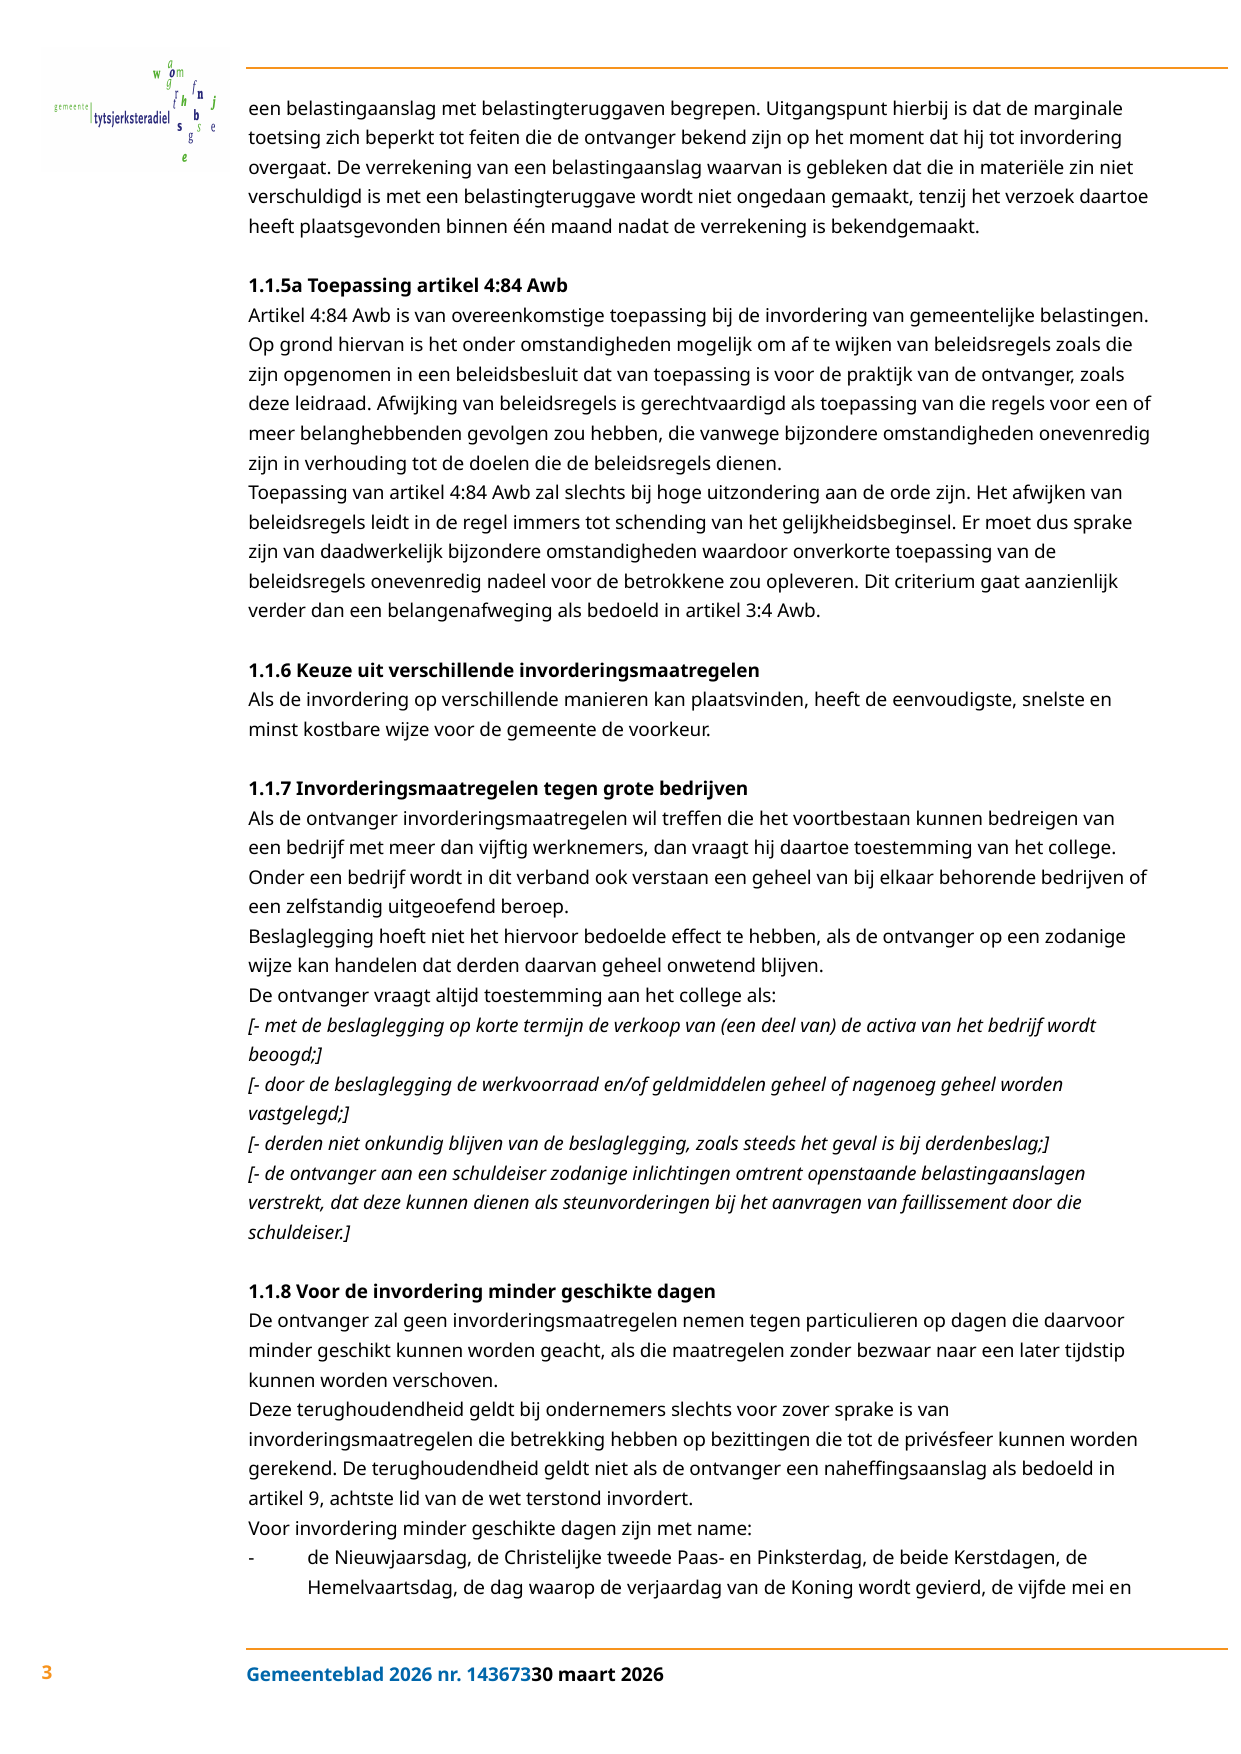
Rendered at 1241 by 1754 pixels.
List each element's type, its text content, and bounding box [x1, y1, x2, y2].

text [- door de beslaglegging de werkvoorraad en/of geldmiddelen geheel of nagenoeg geheel worden vastgelegd;] [248, 1071, 1152, 1126]
text Als de ontvanger invorderingsmaatregelen wil treffen die het voortbestaan kunnen bedreigen van een bedrijf met meer dan vijftig werknemers, dan vraagt hij daartoe toestemming van het college. Onder een bedrijf wordt in dit verband ook verstaan een geheel van bij elkaar behorende bedrijven of een zelfstandig uitgeoefend beroep. [248, 805, 1152, 919]
picture [41, 47, 231, 172]
text Toepassing van artikel 4:84 Awb zal slechts bij hoge uitzondering aan de orde zijn. Het afwijken van beleidsregels leidt in de regel immers tot schending van het gelijkheidsbeginsel. Er moet dus sprake zijn van daadwerkelijk bijzondere omstandigheden waardoor onverkorte toepassing van de beleidsregels onevenredig nadeel voor de betrokkene zou opleveren. Dit criterium gaat aanzienlijk verder dan een belangenafweging als bedoeld in artikel 3:4 Awb. [248, 479, 1152, 623]
text een belastingaanslag met belastingteruggaven begrepen. Uitgangspunt hierbij is dat de marginale toetsing zich beperkt tot feiten die de ontvanger bekend zijn op het moment dat hij tot invordering overgaat. De verrekening van een belastingaanslag waarvan is gebleken dat die in materiële zin niet verschuldigd is met een belastingteruggave wordt niet ongedaan gemaakt, tenzij het verzoek daartoe heeft plaatsgevonden binnen één maand nadat de verrekening is bekendgemaakt. [248, 95, 1152, 239]
text 1.1.7 Invorderingsmaatregelen tegen grote bedrijven [248, 775, 1152, 801]
text [- met de beslaglegging op korte termijn de verkoop van (een deel van) de activa van het bedrijf wordt beoogd;] [248, 1012, 1152, 1067]
text [- de ontvanger aan een schuldeiser zodanige inlichtingen omtrent openstaande belastingaanslagen verstrekt, dat deze kunnen dienen als steunvorderingen bij het aanvragen van faillissement door die schuldeiser.] [248, 1160, 1152, 1245]
text Deze terughoudendheid geldt bij ondernemers slechts voor zover sprake is van invorderingsmaatregelen die betrekking hebben op bezittingen die tot de privésfeer kunnen worden gerekend. De terughoudendheid geldt niet als de ontvanger een naheffingsaanslag als bedoeld in artikel 9, achtste lid van de wet terstond invordert. [248, 1396, 1152, 1511]
text Als de invordering op verschillende manieren kan plaatsvinden, heeft de eenvoudigste, snelste en minst kostbare wijze voor de gemeente de voorkeur. [248, 686, 1152, 742]
list de Nieuwjaarsdag, de Christelijke tweede Paas- en Pinksterdag, de beide Kerstdagen, de Hemelvaartsdag, de dag waarop de verjaardag van de Koning wordt gevierd, de vijfde mei en [248, 1544, 1152, 1600]
text 1.1.5a Toepassing artikel 4:84 Awb [248, 272, 1152, 298]
text 1.1.6 Keuze uit verschillende invorderingsmaatregelen [248, 657, 1152, 683]
text Voor invordering minder geschikte dagen zijn met name: [248, 1515, 1152, 1541]
text 1.1.8 Voor de invordering minder geschikte dagen [248, 1278, 1152, 1304]
text De ontvanger zal geen invorderingsmaatregelen nemen tegen particulieren op dagen die daarvoor minder geschikt kunnen worden geacht, als die maatregelen zonder bezwaar naar een later tijdstip kunnen worden verschoven. [248, 1308, 1152, 1393]
text De ontvanger vraagt altijd toestemming aan het college als: [248, 982, 1152, 1008]
text [- derden niet onkundig blijven van de beslaglegging, zoals steeds het geval is bij derdenbeslag;] [248, 1130, 1152, 1156]
text Artikel 4:84 Awb is van overeenkomstige toepassing bij de invordering van gemeentelijke belastingen. Op grond hiervan is het onder omstandigheden mogelijk om af te wijken van beleidsregels zoals die zijn opgenomen in een beleidsbesluit dat van toepassing is voor de praktijk van de ontvanger, zoals deze leidraad. Afwijking van beleidsregels is gerechtvaardigd als toepassing van die regels voor een of meer belanghebbenden gevolgen zou hebben, die vanwege bijzondere omstandigheden onevenredig zijn in verhouding tot de doelen die de beleidsregels dienen. [248, 302, 1152, 476]
text Beslaglegging hoeft niet het hiervoor bedoelde effect te hebben, als de ontvanger op een zodanige wijze kan handelen dat derden daarvan geheel onwetend blijven. [248, 923, 1152, 978]
